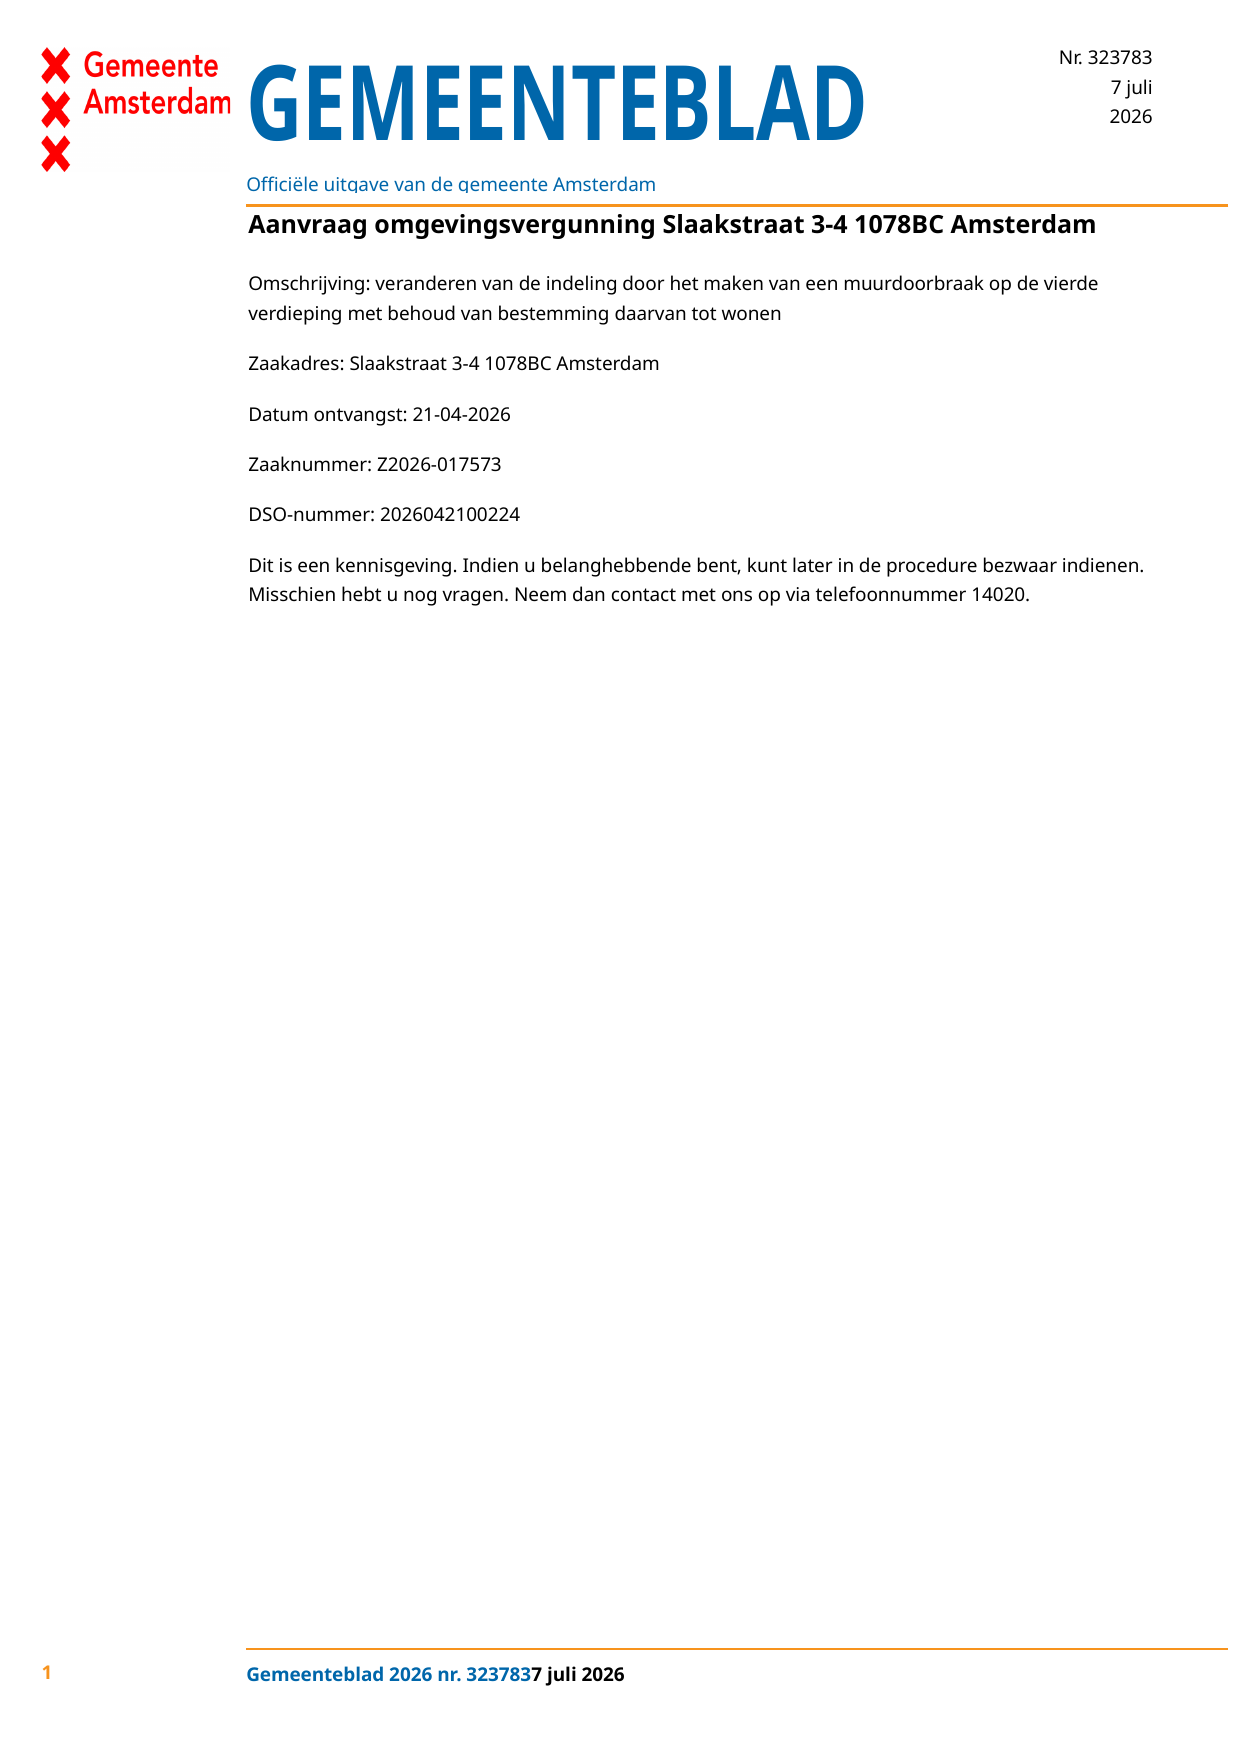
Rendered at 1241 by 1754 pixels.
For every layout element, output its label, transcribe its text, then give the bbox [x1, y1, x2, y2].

text Datum ontvangst: 21-04-2026 [248, 401, 1152, 426]
text Aanvraag omgevingsvergunning Slaakstraat 3-4 1078BC Amsterdam [248, 207, 1152, 241]
text Zaakadres: Slaakstraat 3-4 1078BC Amsterdam [248, 350, 1152, 376]
text Omschrijving: veranderen van de indeling door het maken van een muurdoorbraak op de vierde verdieping met behoud van bestemming daarvan tot wonen [248, 270, 1152, 326]
picture [41, 47, 231, 172]
text Dit is een kennisgeving. Indien u belanghebbende bent, kunt later in de procedure bezwaar indienen. Misschien hebt u nog vragen. Neem dan contact met ons op via telefoonnummer 14020. [248, 552, 1152, 607]
text DSO-nummer: 2026042100224 [248, 502, 1152, 527]
text Zaaknummer: Z2026-017573 [248, 451, 1152, 477]
